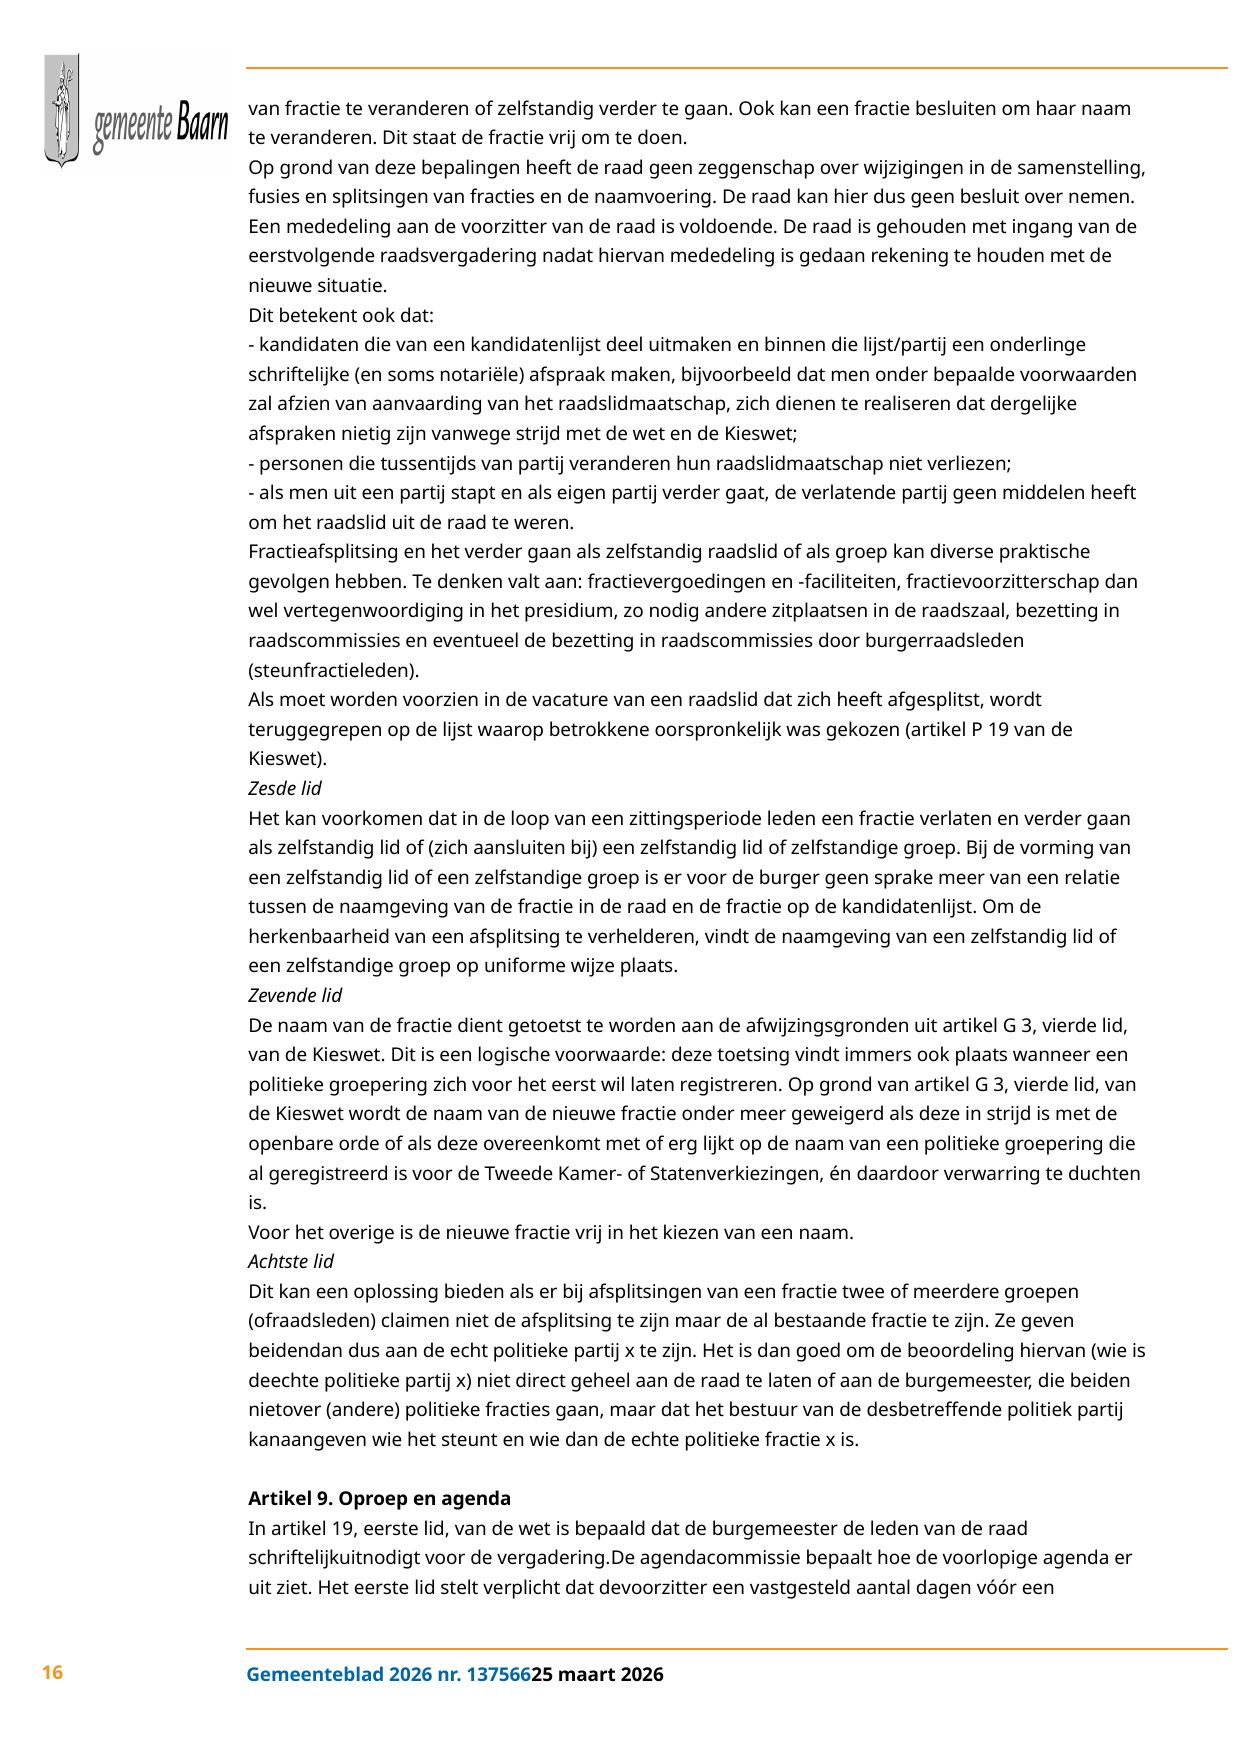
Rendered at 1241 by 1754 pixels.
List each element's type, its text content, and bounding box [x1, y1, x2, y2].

text Fractieafsplitsing en het verder gaan als zelfstandig raadslid of als groep kan diverse praktische gevolgen hebben. Te denken valt aan: fractievergoedingen en -faciliteiten, fractievoorzitterschap dan wel vertegenwoordiging in het presidium, zo nodig andere zitplaatsen in de raadszaal, bezetting in raadscommissies en eventueel de bezetting in raadscommissies door burgerraadsleden (steunfractieleden). [248, 538, 1152, 683]
text Artikel 9. Oproep en agenda [248, 1485, 1152, 1511]
text Dit kan een oplossing bieden als er bij afsplitsingen van een fractie twee of meerdere groepen (ofraadsleden) claimen niet de afsplitsing te zijn maar de al bestaande fractie te zijn. Ze geven beidendan dus aan de echt politieke partij x te zijn. Het is dan goed om de beoordeling hiervan (wie is deechte politieke partij x) niet direct geheel aan de raad te laten of aan de burgemeester, die beiden nietover (andere) politieke fracties gaan, maar dat het bestuur van de desbetreffende politiek partij kanaangeven wie het steunt en wie dan de echte politieke fractie x is. [248, 1278, 1152, 1452]
text - kandidaten die van een kandidatenlijst deel uitmaken en binnen die lijst/partij een onderlinge schriftelijke (en soms notariële) afspraak maken, bijvoorbeeld dat men onder bepaalde voorwaarden zal afzien van aanvaarding van het raadslidmaatschap, zich dienen te realiseren dat dergelijke afspraken nietig zijn vanwege strijd met de wet en de Kieswet; [248, 331, 1152, 446]
text De naam van de fractie dient getoetst te worden aan de afwijzingsgronden uit artikel G 3, vierde lid, van de Kieswet. Dit is een logische voorwaarde: deze toetsing vindt immers ook plaats wanneer een politieke groepering zich voor het eerst wil laten registreren. Op grond van artikel G 3, vierde lid, van de Kieswet wordt de naam van de nieuwe fractie onder meer geweigerd als deze in strijd is met de openbare orde of als deze overeenkomt met of erg lijkt op de naam van een politieke groepering die al geregistreerd is voor de Tweede Kamer- of Statenverkiezingen, én daardoor verwarring te duchten is. [248, 1012, 1152, 1215]
text Zevende lid [248, 982, 1152, 1008]
text Op grond van deze bepalingen heeft de raad geen zeggenschap over wijzigingen in de samenstelling, fusies en splitsingen van fracties en de naamvoering. De raad kan hier dus geen besluit over nemen. Een mededeling aan de voorzitter van de raad is voldoende. De raad is gehouden met ingang van de eerstvolgende raadsvergadering nadat hiervan mededeling is gedaan rekening te houden met de nieuwe situatie. [248, 154, 1152, 298]
picture [41, 47, 231, 172]
text Als moet worden voorzien in de vacature van een raadslid dat zich heeft afgesplitst, wordt teruggegrepen op de lijst waarop betrokkene oorspronkelijk was gekozen (artikel P 19 van de Kieswet). [248, 686, 1152, 771]
text In artikel 19, eerste lid, van de wet is bepaald dat de burgemeester de leden van de raad schriftelijkuitnodigt voor de vergadering.De agendacommissie bepaalt hoe de voorlopige agenda er uit ziet. Het eerste lid stelt verplicht dat devoorzitter een vastgesteld aantal dagen vóór een [248, 1515, 1152, 1600]
text Zesde lid [248, 775, 1152, 801]
text Voor het overige is de nieuwe fractie vrij in het kiezen van een naam. [248, 1219, 1152, 1245]
text Dit betekent ook dat: [248, 302, 1152, 328]
text van fractie te veranderen of zelfstandig verder te gaan. Ook kan een fractie besluiten om haar naam te veranderen. Dit staat de fractie vrij om te doen. [248, 95, 1152, 150]
text - als men uit een partij stapt en als eigen partij verder gaat, de verlatende partij geen middelen heeft om het raadslid uit de raad te weren. [248, 479, 1152, 535]
text Achtste lid [248, 1248, 1152, 1274]
text Het kan voorkomen dat in de loop van een zittingsperiode leden een fractie verlaten en verder gaan als zelfstandig lid of (zich aansluiten bij) een zelfstandig lid of zelfstandige groep. Bij de vorming van een zelfstandig lid of een zelfstandige groep is er voor de burger geen sprake meer van een relatie tussen de naamgeving van de fractie in de raad en de fractie op de kandidatenlijst. Om de herkenbaarheid van een afsplitsing te verhelderen, vindt de naamgeving van een zelfstandig lid of een zelfstandige groep op uniforme wijze plaats. [248, 805, 1152, 978]
text - personen die tussentijds van partij veranderen hun raadslidmaatschap niet verliezen; [248, 450, 1152, 476]
